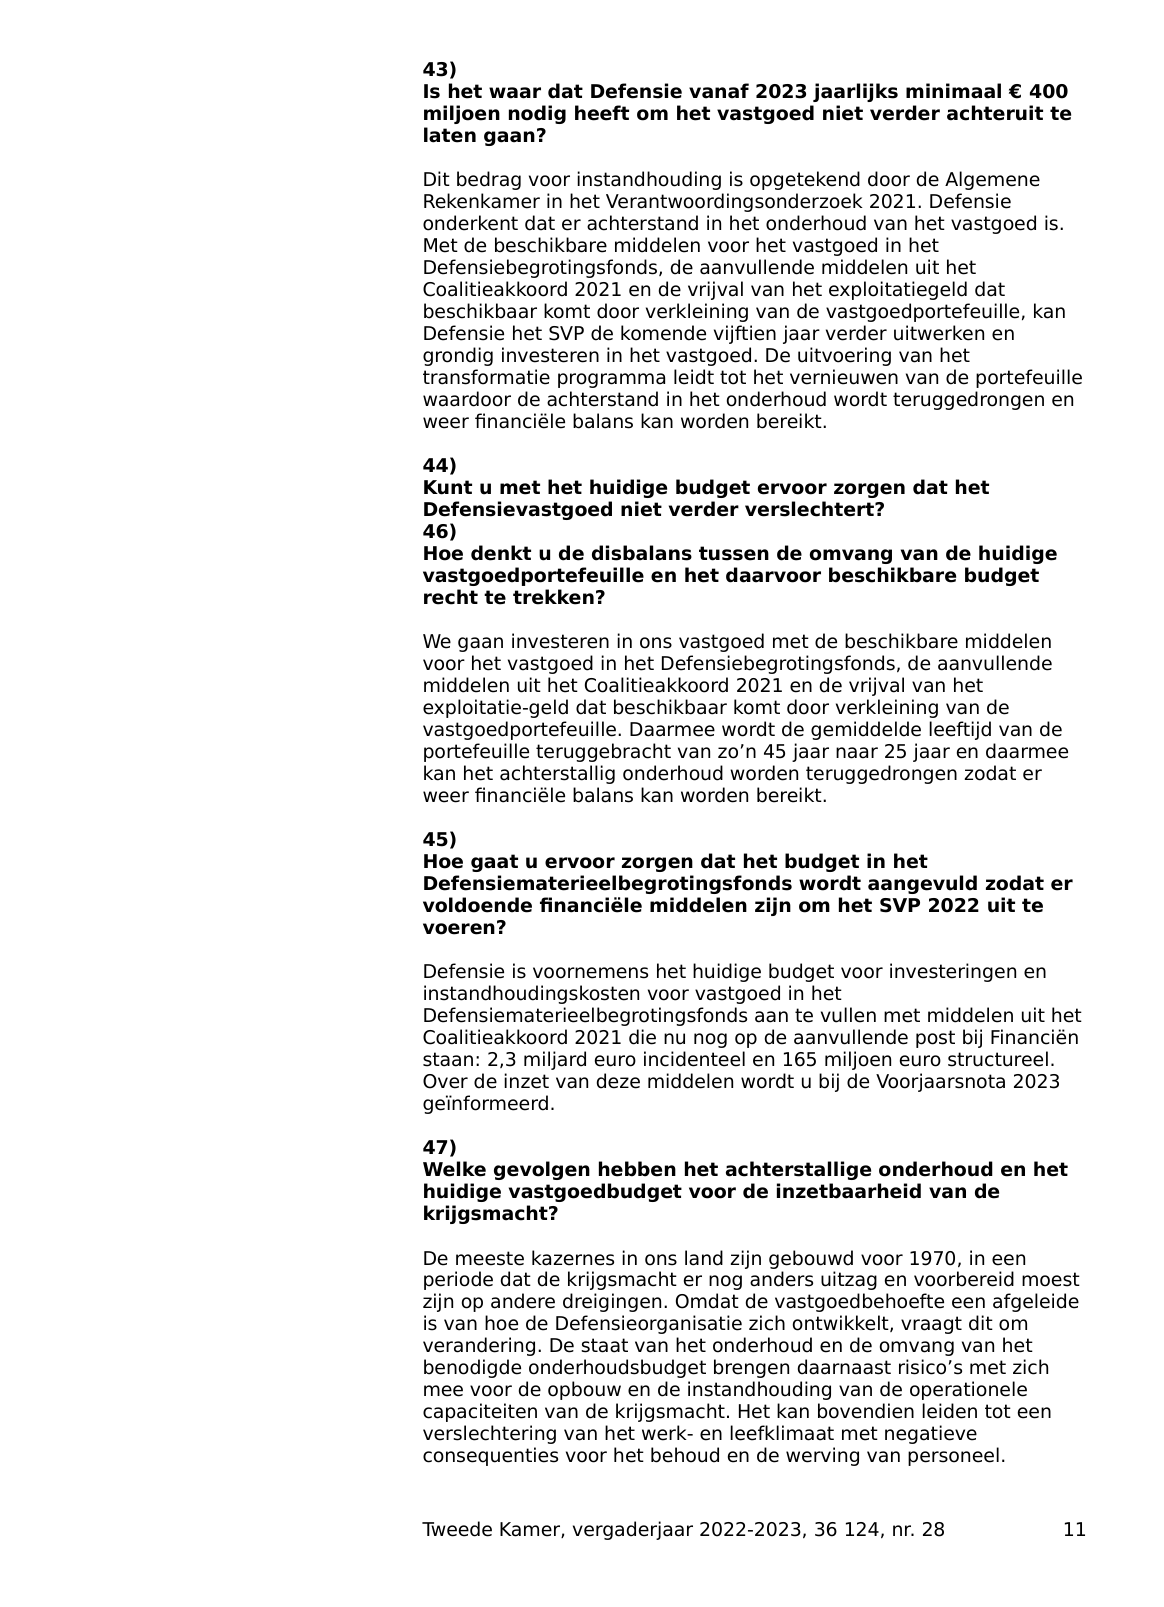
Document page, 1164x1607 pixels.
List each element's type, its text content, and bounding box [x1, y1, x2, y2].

text 43) [422, 59, 1087, 81]
text Is het waar dat Defensie vanaf 2023 jaarlijks minimaal € 400 miljoen nodig heeft om het vastgoed niet verder achteruit te laten gaan? [422, 81, 1087, 147]
text 45) [422, 829, 1087, 851]
text We gaan investeren in ons vastgoed met de beschikbare middelen voor het vastgoed in het Defensiebegrotingsfonds, de aanvullende middelen uit het Coalitieakkoord 2021 en de vrijval van het exploitatie-geld dat beschikbaar komt door verkleining van de vastgoedportefeuille. Daarmee wordt de gemiddelde leeftijd van de portefeuille teruggebracht van zo’n 45 jaar naar 25 jaar en daarmee kan het achterstallig onderhoud worden teruggedrongen zodat er weer financiële balans kan worden bereikt. [422, 631, 1087, 807]
text Hoe denkt u de disbalans tussen de omvang van de huidige vastgoedportefeuille en het daarvoor beschikbare budget recht te trekken? [422, 543, 1087, 609]
text 47) [422, 1137, 1087, 1159]
text Dit bedrag voor instandhouding is opgetekend door de Algemene Rekenkamer in het Verantwoordingsonderzoek 2021. Defensie onderkent dat er achterstand in het onderhoud van het vastgoed is. Met de beschikbare middelen voor het vastgoed in het Defensiebegrotingsfonds, de aanvullende middelen uit het Coalitieakkoord 2021 en de vrijval van het exploitatiegeld dat beschikbaar komt door verkleining van de vastgoedportefeuille, kan Defensie het SVP de komende vijftien jaar verder uitwerken en grondig investeren in het vastgoed. De uitvoering van het transformatie programma leidt tot het vernieuwen van de portefeuille waardoor de achterstand in het onderhoud wordt teruggedrongen en weer financiële balans kan worden bereikt. [422, 169, 1087, 433]
text 44) [422, 455, 1087, 477]
text Kunt u met het huidige budget ervoor zorgen dat het Defensievastgoed niet verder verslechtert? [422, 477, 1087, 521]
text Defensie is voornemens het huidige budget voor investeringen en instandhoudingskosten voor vastgoed in het Defensiematerieelbegrotingsfonds aan te vullen met middelen uit het Coalitieakkoord 2021 die nu nog op de aanvullende post bij Financiën staan: 2,3 miljard euro incidenteel en 165 miljoen euro structureel. Over de inzet van deze middelen wordt u bij de Voorjaarsnota 2023 geïnformeerd. [422, 961, 1087, 1115]
text Welke gevolgen hebben het achterstallige onderhoud en het huidige vastgoedbudget voor de inzetbaarheid van de krijgsmacht? [422, 1159, 1087, 1225]
text Hoe gaat u ervoor zorgen dat het budget in het Defensiematerieelbegrotingsfonds wordt aangevuld zodat er voldoende financiële middelen zijn om het SVP 2022 uit te voeren? [422, 851, 1087, 939]
text De meeste kazernes in ons land zijn gebouwd voor 1970, in een periode dat de krijgsmacht er nog anders uitzag en voorbereid moest zijn op andere dreigingen. Omdat de vastgoedbehoefte een afgeleide is van hoe de Defensieorganisatie zich ontwikkelt, vraagt dit om verandering. De staat van het onderhoud en de omvang van het benodigde onderhoudsbudget brengen daarnaast risico’s met zich mee voor de opbouw en de instandhouding van de operationele capaciteiten van de krijgsmacht. Het kan bovendien leiden tot een verslechtering van het werk- en leefklimaat met negatieve consequenties voor het behoud en de werving van personeel. [422, 1247, 1087, 1467]
text 46) [422, 521, 1087, 543]
